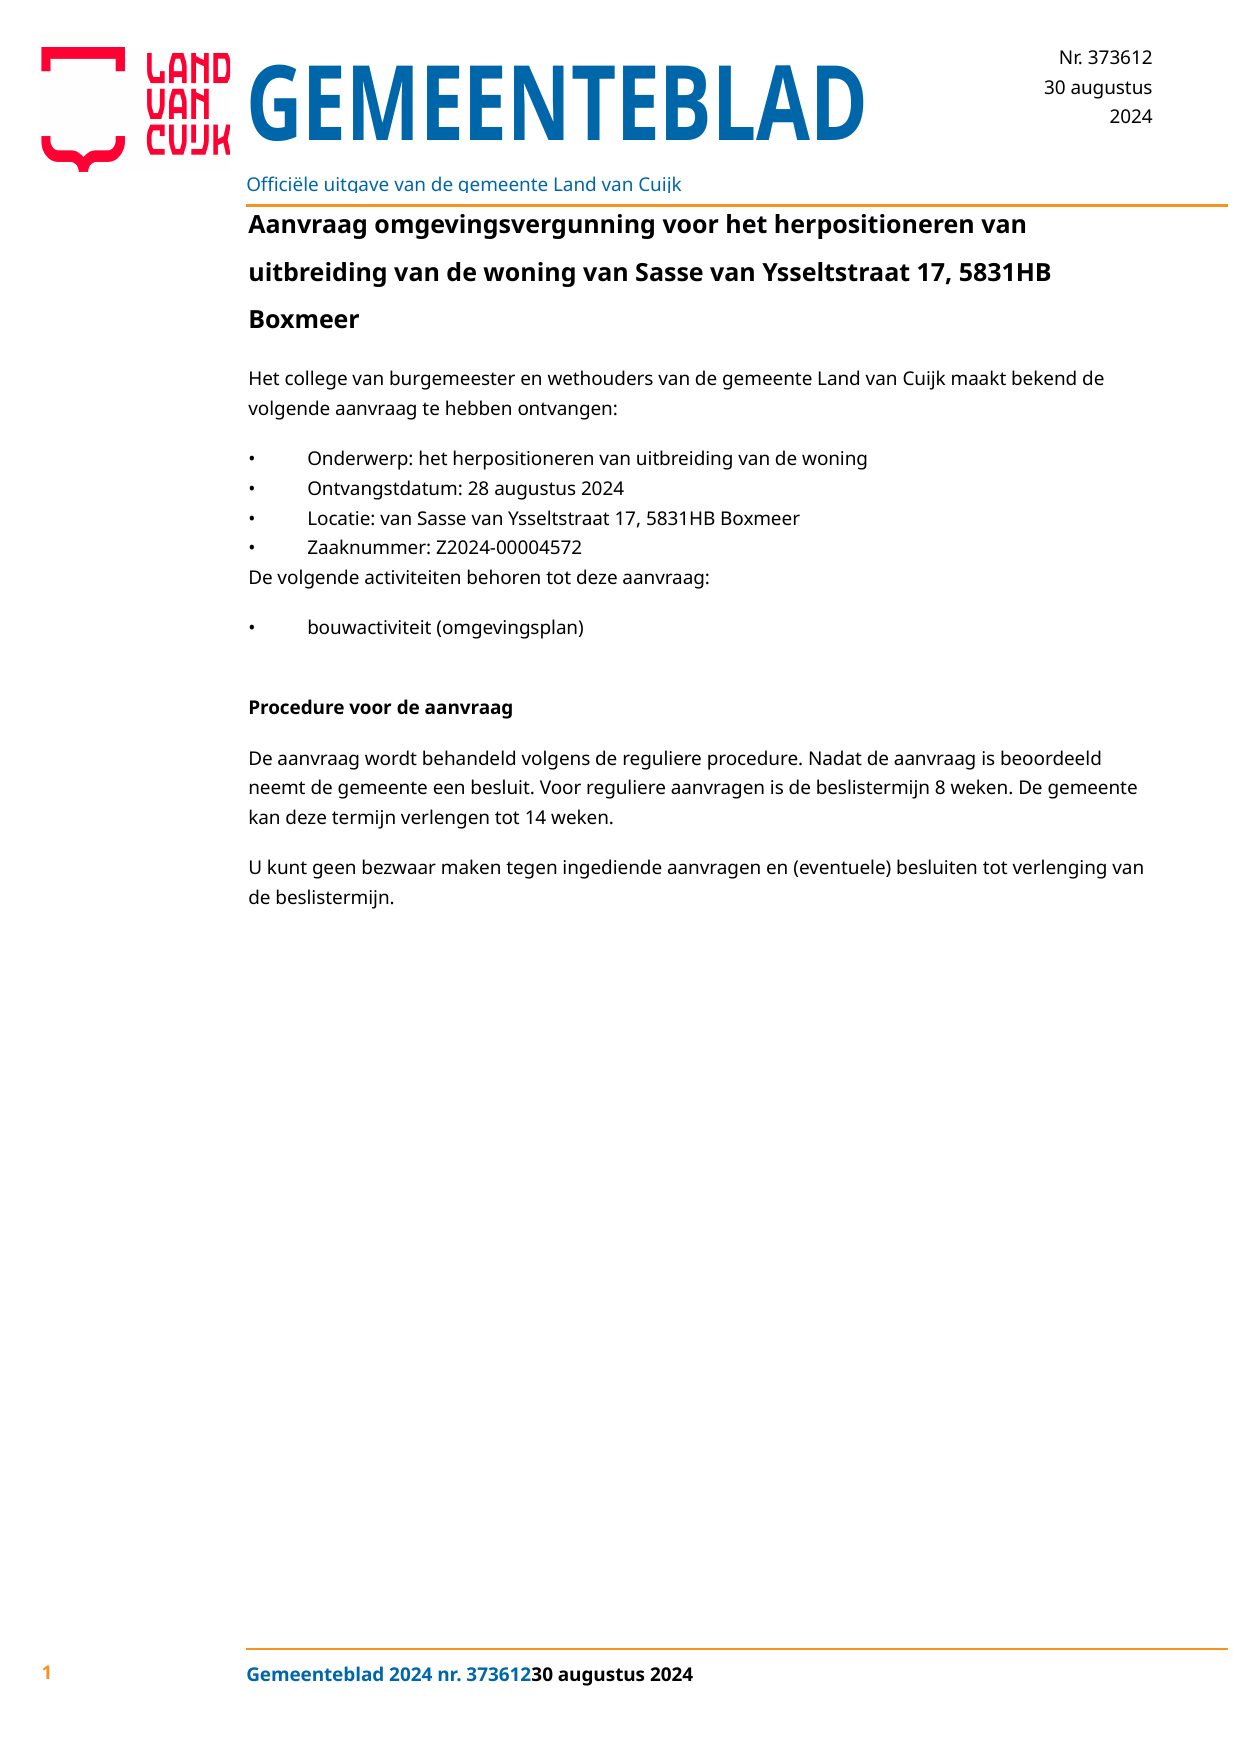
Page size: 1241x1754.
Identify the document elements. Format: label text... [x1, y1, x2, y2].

text Het college van burgemeester en wethouders van de gemeente Land van Cuijk maakt bekend de volgende aanvraag te hebben ontvangen: [248, 366, 1152, 421]
picture [41, 47, 231, 172]
list Zaaknummer: Z2024-00004572 [248, 534, 1152, 560]
text Aanvraag omgevingsvergunning voor het herpositioneren van uitbreiding van de woning van Sasse van Ysseltstraat 17, 5831HB Boxmeer [248, 207, 1152, 336]
text U kunt geen bezwaar maken tegen ingediende aanvragen en (eventuele) besluiten tot verlenging van de beslistermijn. [248, 854, 1152, 909]
list Ontvangstdatum: 28 augustus 2024 [248, 475, 1152, 501]
list bouwactiviteit (omgevingsplan) [248, 614, 1152, 640]
text De volgende activiteiten behoren tot deze aanvraag: [248, 564, 1152, 589]
list Onderwerp: het herpositioneren van uitbreiding van de woning [248, 446, 1152, 471]
text Procedure voor de aanvraag [248, 694, 1152, 720]
text De aanvraag wordt behandeld volgens de reguliere procedure. Nadat de aanvraag is beoordeeld neemt de gemeente een besluit. Voor reguliere aanvragen is de beslistermijn 8 weken. De gemeente kan deze termijn verlengen tot 14 weken. [248, 745, 1152, 829]
list Locatie: van Sasse van Ysseltstraat 17, 5831HB Boxmeer [248, 505, 1152, 530]
